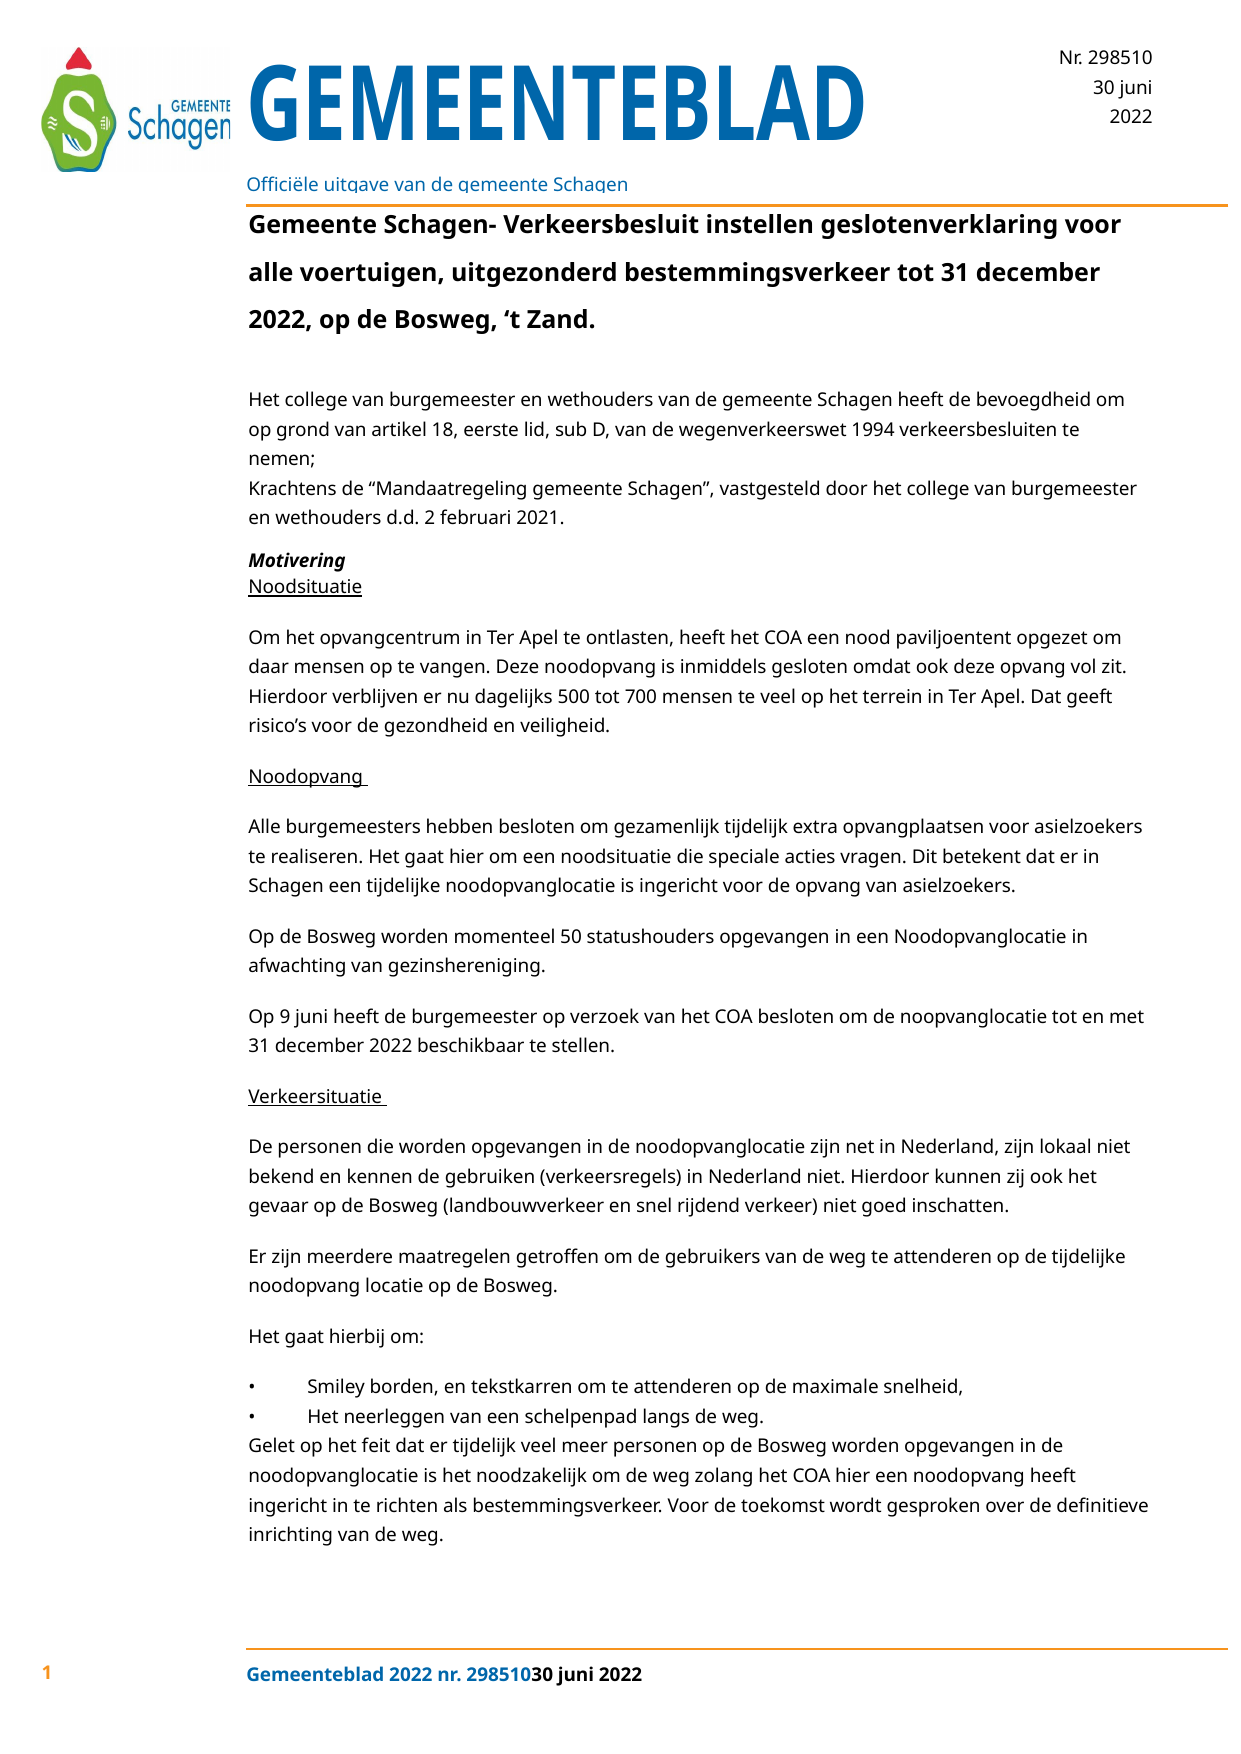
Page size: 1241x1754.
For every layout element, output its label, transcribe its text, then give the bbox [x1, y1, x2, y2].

text Het gaat hierbij om: [248, 1323, 1152, 1349]
text Op de Bosweg worden momenteel 50 statushouders opgevangen in een Noodopvanglocatie in afwachting van gezinshereniging. [248, 923, 1152, 978]
text De personen die worden opgevangen in de noodopvanglocatie zijn net in Nederland, zijn lokaal niet bekend en kennen de gebruiken (verkeersregels) in Nederland niet. Hierdoor kunnen zij ook het gevaar op de Bosweg (landbouwverkeer en snel rijdend verkeer) niet goed inschatten. [248, 1133, 1152, 1218]
text Gemeente Schagen- Verkeersbesluit instellen geslotenverklaring voor alle voertuigen, uitgezonderd bestemmingsverkeer tot 31 december 2022, op de Bosweg, ‘t Zand. [248, 207, 1152, 336]
text Noodsituatie [248, 573, 1152, 599]
text Krachtens de “Mandaatregeling gemeente Schagen”, vastgesteld door het college van burgemeester en wethouders d.d. 2 februari 2021. [248, 475, 1152, 530]
text Alle burgemeesters hebben besloten om gezamenlijk tijdelijk extra opvangplaatsen voor asielzoekers te realiseren. Het gaat hier om een noodsituatie die speciale acties vragen. Dit betekent dat er in Schagen een tijdelijke noodopvanglocatie is ingericht voor de opvang van asielzoekers. [248, 813, 1152, 898]
list Het neerleggen van een schelpenpad langs de weg. [248, 1403, 1152, 1429]
list Smiley borden, en tekstkarren om te attenderen op de maximale snelheid, [248, 1373, 1152, 1399]
picture [41, 47, 231, 172]
text Om het opvangcentrum in Ter Apel te ontlasten, heeft het COA een nood paviljoentent opgezet om daar mensen op te vangen. Deze noodopvang is inmiddels gesloten omdat ook deze opvang vol zit. Hierdoor verblijven er nu dagelijks 500 tot 700 mensen te veel op het terrein in Ter Apel. Dat geeft risico’s voor de gezondheid en veiligheid. [248, 624, 1152, 738]
text Het college van burgemeester en wethouders van de gemeente Schagen heeft de bevoegdheid om op grond van artikel 18, eerste lid, sub D, van de wegenverkeerswet 1994 verkeersbesluiten te nemen; [248, 386, 1152, 471]
text Er zijn meerdere maatregelen getroffen om de gebruikers van de weg te attenderen op de tijdelijke noodopvang locatie op de Bosweg. [248, 1243, 1152, 1298]
text Noodopvang [248, 763, 1152, 789]
text Verkeersituatie [248, 1083, 1152, 1109]
text Motivering [248, 548, 1152, 573]
text Gelet op het feit dat er tijdelijk veel meer personen op de Bosweg worden opgevangen in de noodopvanglocatie is het noodzakelijk om de weg zolang het COA hier een noodopvang heeft ingericht in te richten als bestemmingsverkeer. Voor de toekomst wordt gesproken over de definitieve inrichting van de weg. [248, 1433, 1152, 1547]
text Op 9 juni heeft de burgemeester op verzoek van het COA besloten om de noopvanglocatie tot en met 31 december 2022 beschikbaar te stellen. [248, 1003, 1152, 1058]
